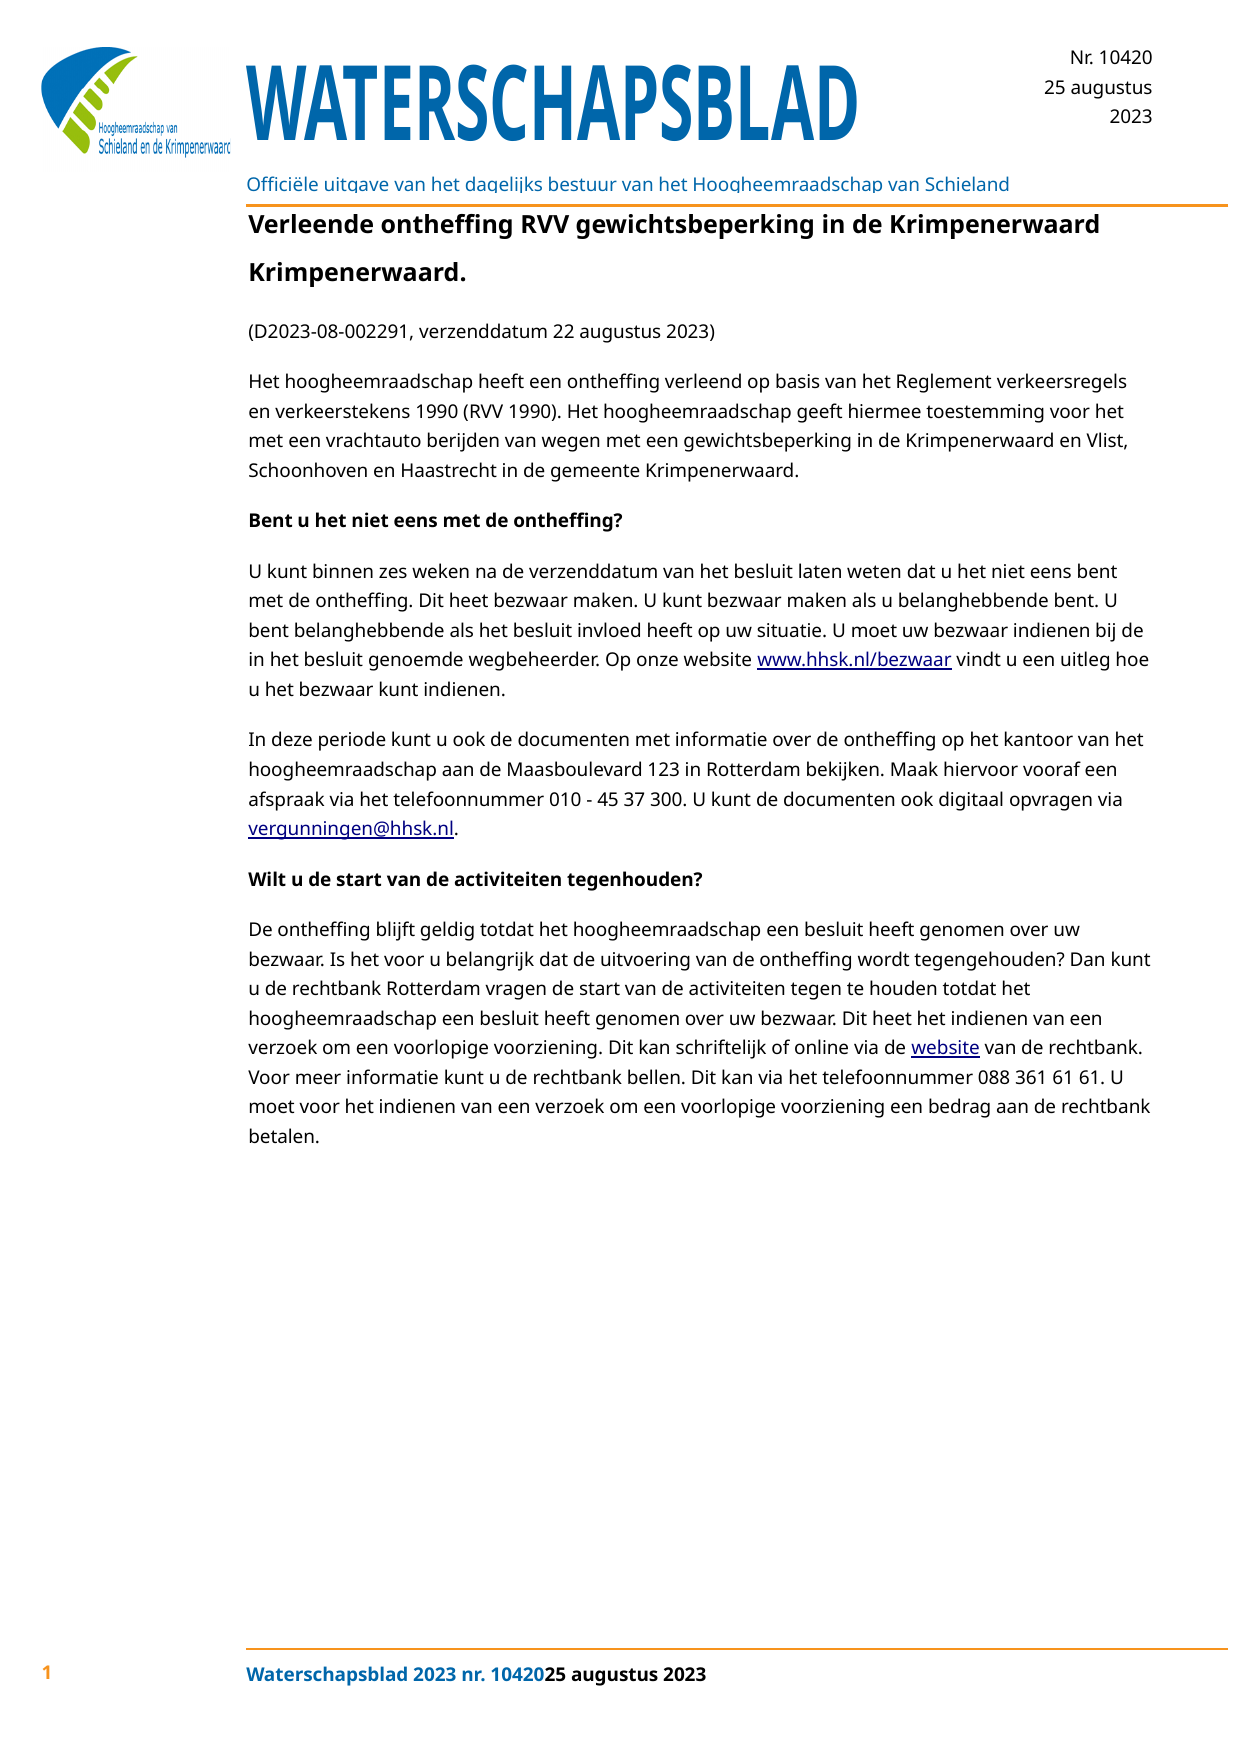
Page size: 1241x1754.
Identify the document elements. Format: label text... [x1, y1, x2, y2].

text U kunt binnen zes weken na de verzenddatum van het besluit laten weten dat u het niet eens bent met de ontheffing. Dit heet bezwaar maken. U kunt bezwaar maken als u belanghebbende bent. U bent belanghebbende als het besluit invloed heeft op uw situatie. U moet uw bezwaar indienen bij de in het besluit genoemde wegbeheerder. Op onze website www.hhsk.nl/bezwaar vindt u een uitleg hoe u het bezwaar kunt indienen. [248, 558, 1152, 702]
text (D2023-08-002291, verzenddatum 22 augustus 2023) [248, 318, 1152, 344]
text In deze periode kunt u ook de documenten met informatie over de ontheffing op het kantoor van het hoogheemraadschap aan de Maasboulevard 123 in Rotterdam bekijken. Maak hiervoor vooraf een afspraak via het telefoonnummer 010 - 45 37 300. U kunt de documenten ook digitaal opvragen via vergunningen@hhsk.nl. [248, 727, 1152, 841]
text De ontheffing blijft geldig totdat het hoogheemraadschap een besluit heeft genomen over uw bezwaar. Is het voor u belangrijk dat de uitvoering van de ontheffing wordt tegengehouden? Dan kunt u de rechtbank Rotterdam vragen de start van de activiteiten tegen te houden totdat het hoogheemraadschap een besluit heeft genomen over uw bezwaar. Dit heet het indienen van een verzoek om een voorlopige voorziening. Dit kan schriftelijk of online via de website van de rechtbank. Voor meer informatie kunt u de rechtbank bellen. Dit kan via het telefoonnummer 088 361 61 61. U moet voor het indienen van een verzoek om een voorlopige voorziening een bedrag aan de rechtbank betalen. [248, 916, 1152, 1149]
text Verleende ontheffing RVV gewichtsbeperking in de Krimpenerwaard Krimpenerwaard. [248, 207, 1152, 288]
text Wilt u de start van de activiteiten tegenhouden? [248, 866, 1152, 892]
text Het hoogheemraadschap heeft een ontheffing verleend op basis van het Reglement verkeersregels en verkeerstekens 1990 (RVV 1990). Het hoogheemraadschap geeft hiermee toestemming voor het met een vrachtauto berijden van wegen met een gewichtsbeperking in de Krimpenerwaard en Vlist, Schoonhoven en Haastrecht in de gemeente Krimpenerwaard. [248, 368, 1152, 483]
picture [41, 47, 231, 172]
text Bent u het niet eens met de ontheffing? [248, 507, 1152, 533]
